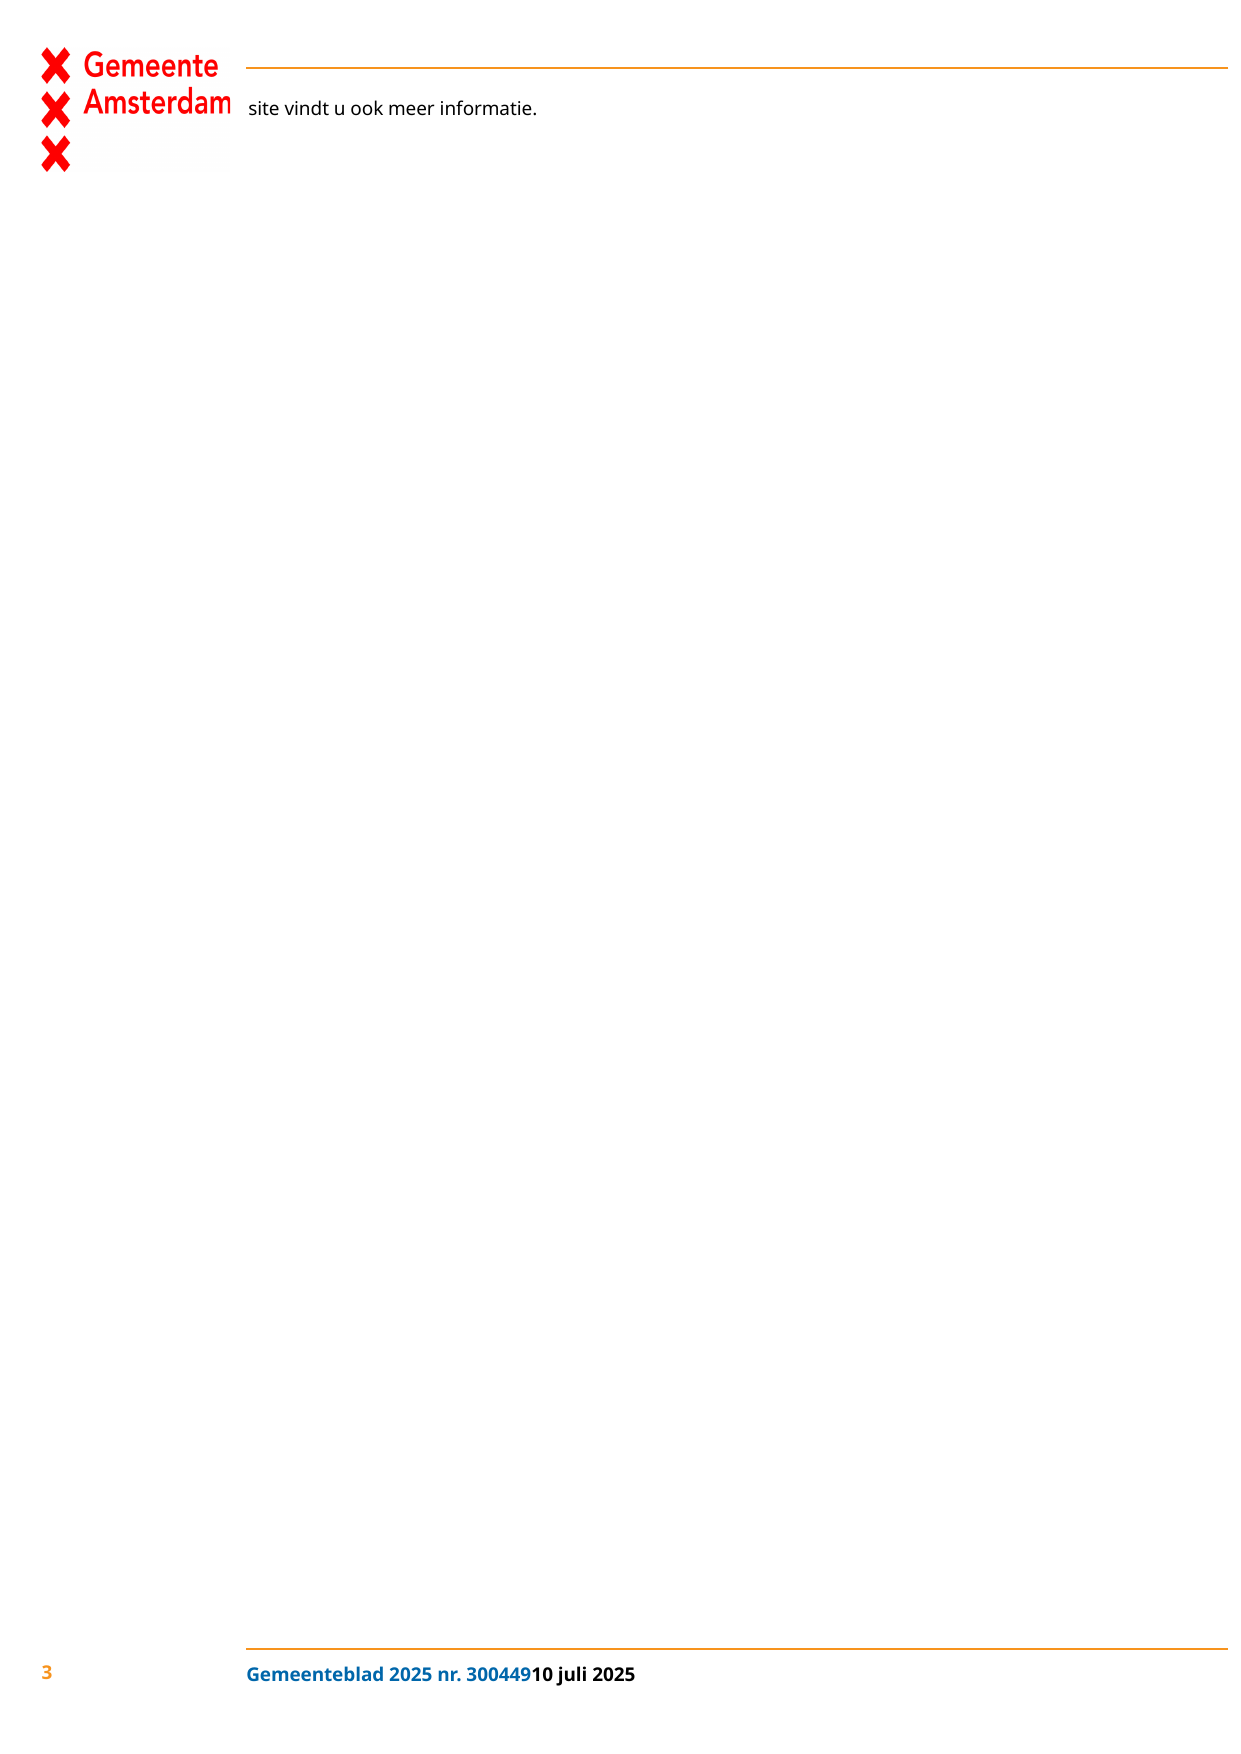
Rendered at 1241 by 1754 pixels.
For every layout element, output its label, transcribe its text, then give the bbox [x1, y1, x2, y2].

picture [41, 47, 231, 172]
text site vindt u ook meer informatie. [248, 95, 1152, 121]
